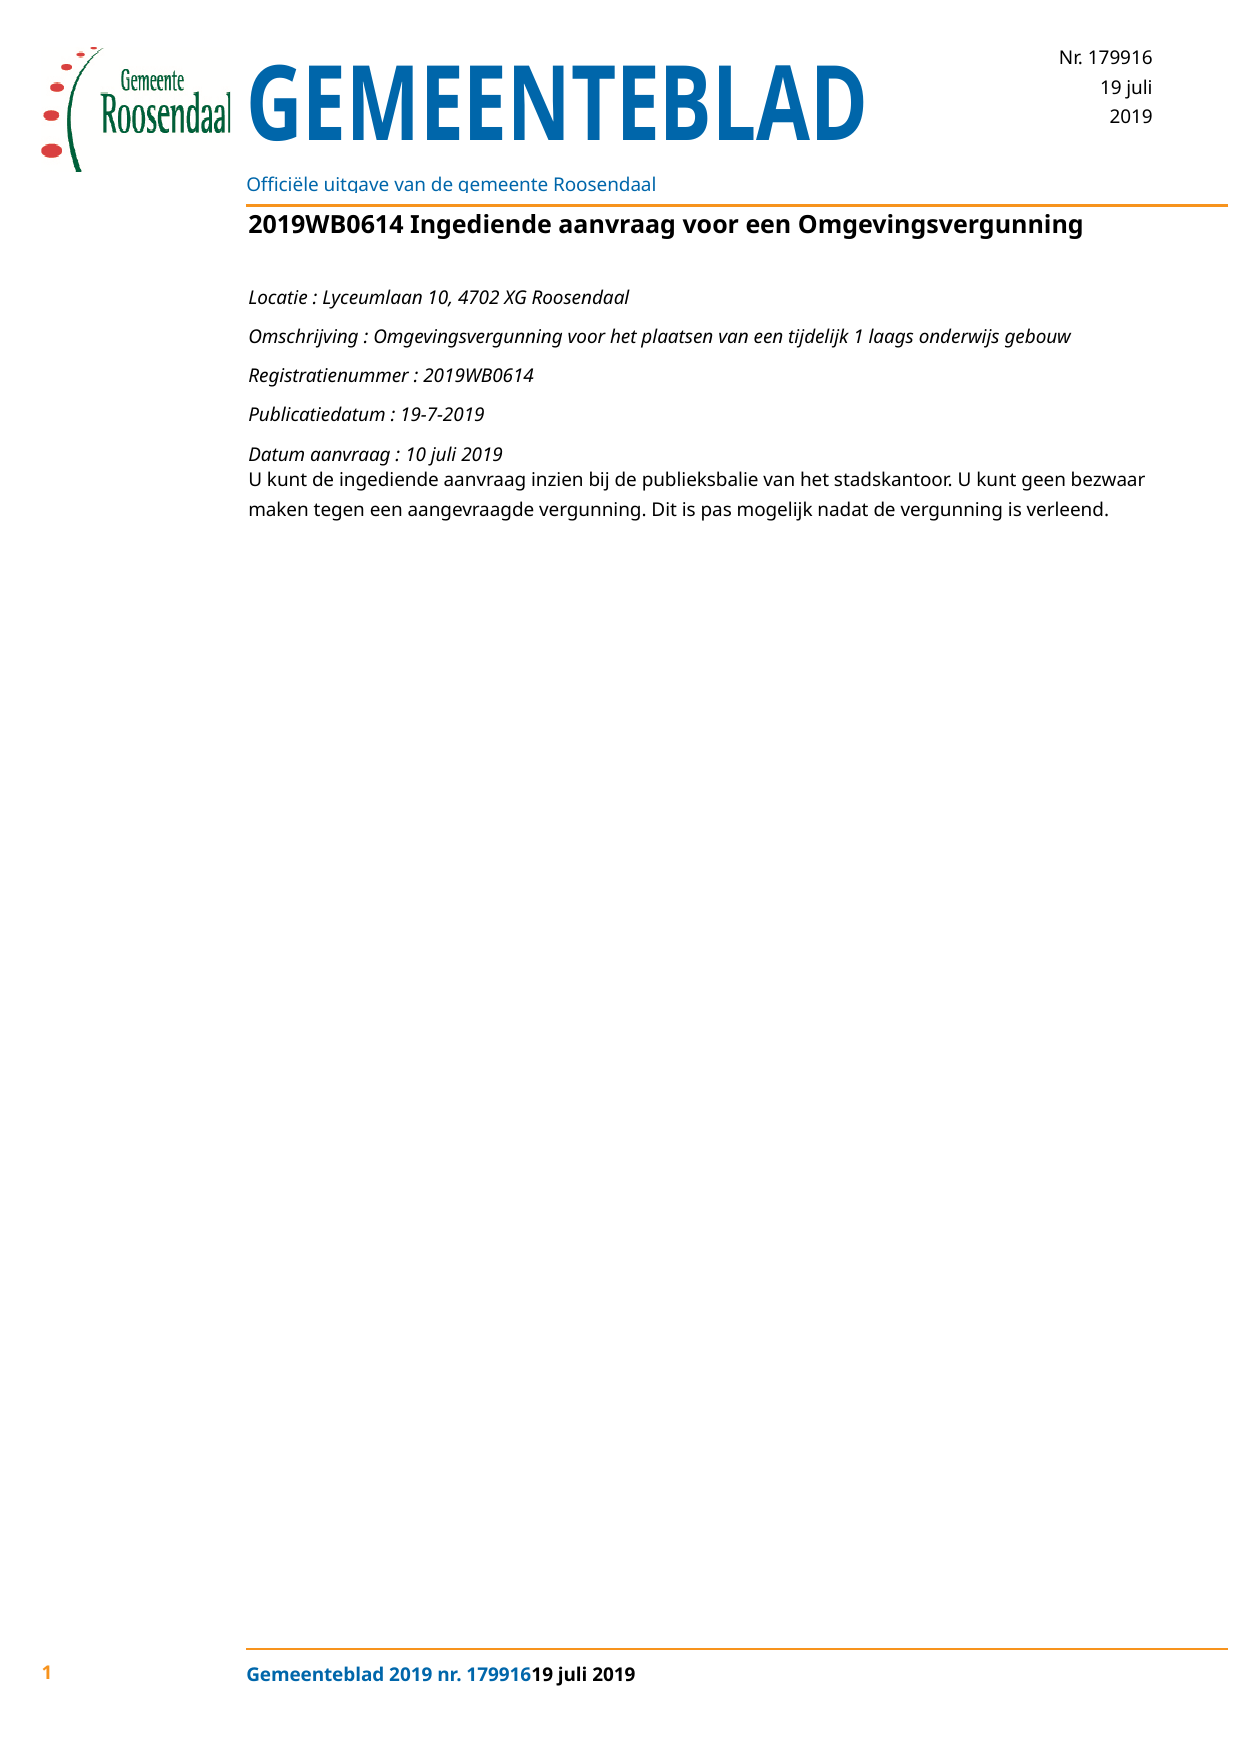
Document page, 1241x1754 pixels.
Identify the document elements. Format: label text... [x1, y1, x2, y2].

text 2019WB0614 Ingediende aanvraag voor een Omgevingsvergunning [248, 207, 1152, 241]
text Registratienummer : 2019WB0614 [248, 362, 1152, 388]
text Publicatiedatum : 19-7-2019 [248, 402, 1152, 427]
text Locatie : Lyceumlaan 10, 4702 XG Roosendaal [248, 284, 1152, 309]
picture [41, 47, 231, 172]
text Omschrijving : Omgevingsvergunning voor het plaatsen van een tijdelijk 1 laags onderwijs gebouw [248, 323, 1152, 349]
text Datum aanvraag : 10 juli 2019 [248, 441, 1152, 467]
text U kunt de ingediende aanvraag inzien bij de publieksbalie van het stadskantoor. U kunt geen bezwaar maken tegen een aangevraagde vergunning. Dit is pas mogelijk nadat de vergunning is verleend. [248, 467, 1152, 522]
